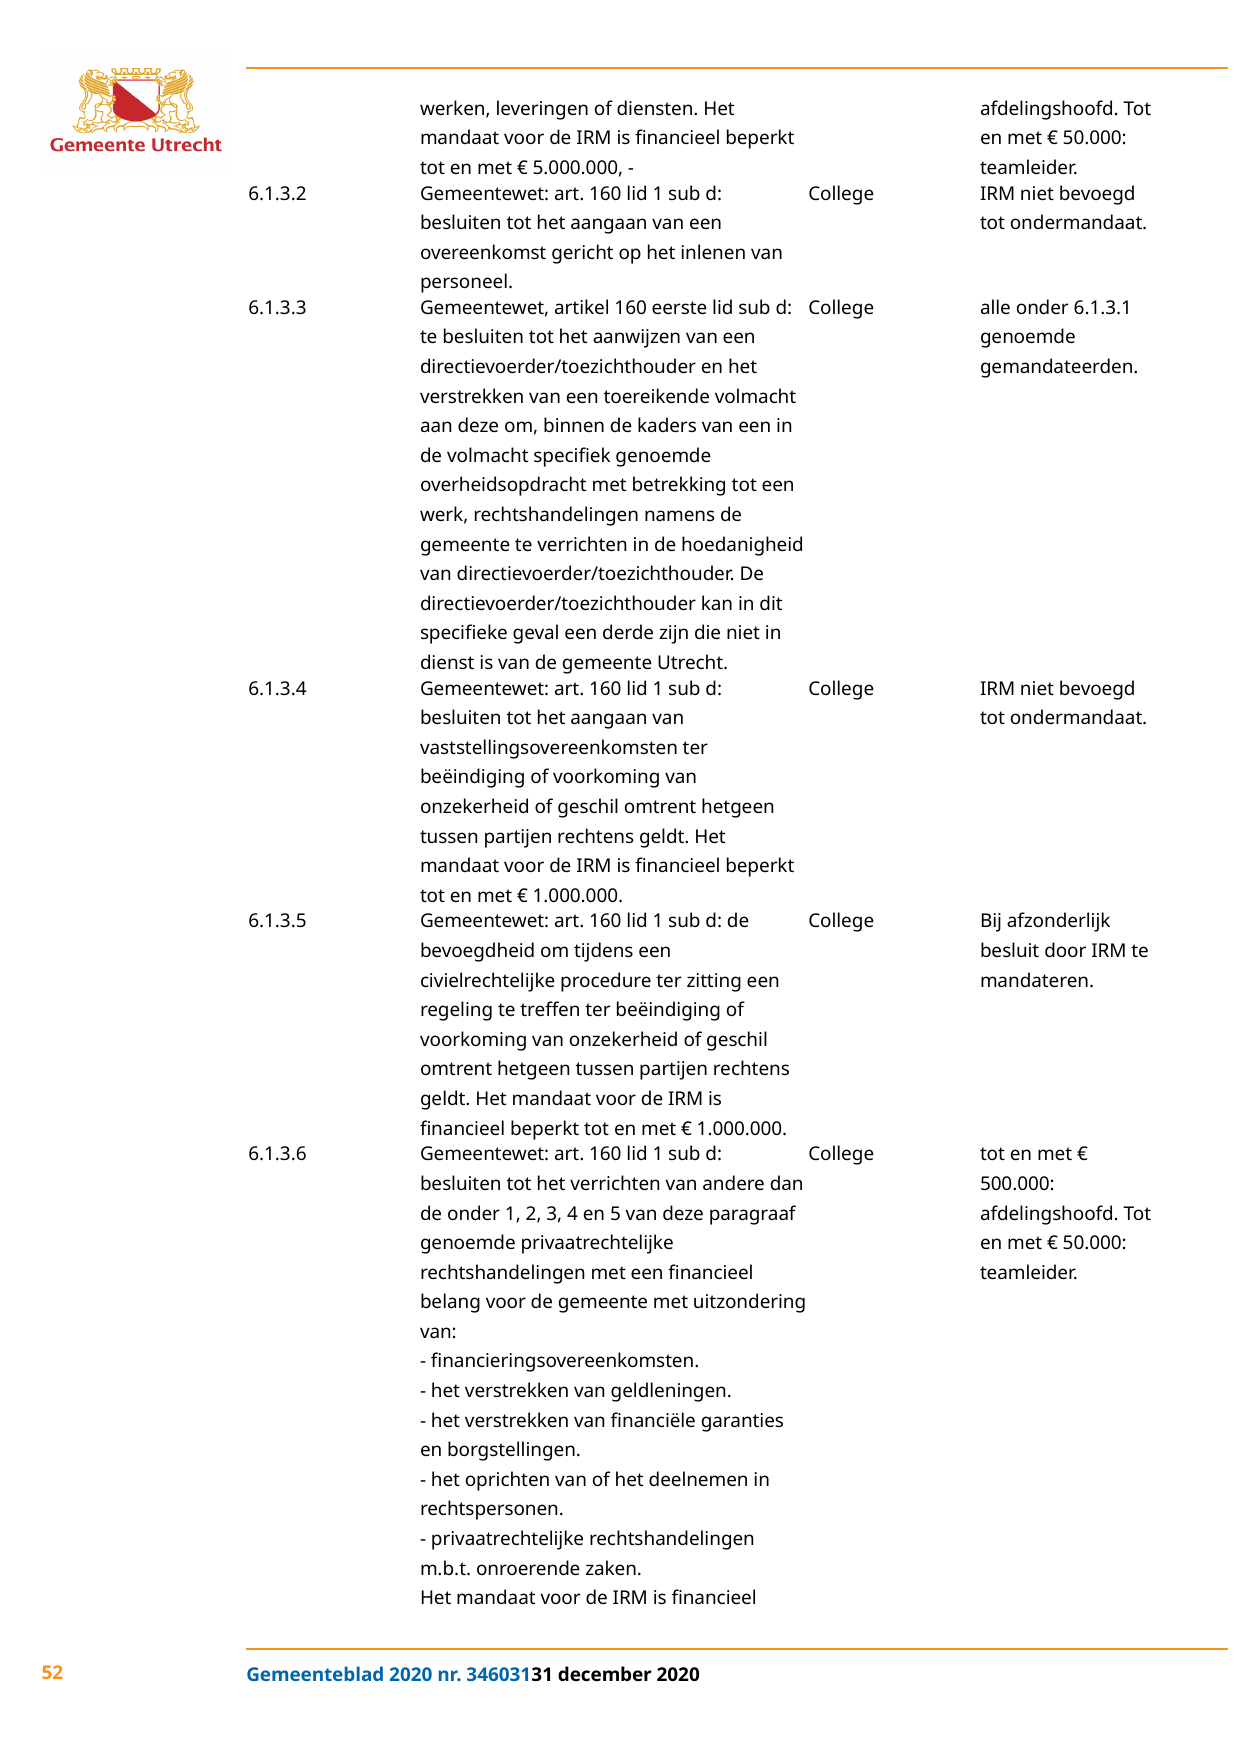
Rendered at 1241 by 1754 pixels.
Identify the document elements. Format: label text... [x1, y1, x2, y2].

table_cell werken, leveringen of diensten. Het mandaat voor de IRM is financieel beperkt tot en met € 5.000.000, - [420, 95, 808, 180]
table_cell 6.1.3.3 [248, 294, 420, 675]
table_cell College [808, 1141, 980, 1610]
picture [41, 47, 231, 172]
table_cell [248, 95, 420, 180]
table_cell 6.1.3.2 [248, 180, 420, 294]
table_cell Gemeentewet, artikel 160 eerste lid sub d: te besluiten tot het aanwijzen van een directievoerder/toezichthouder en het verstrekken van een toereikende volmacht aan deze om, binnen de kaders van een in de volmacht specifiek genoemde overheidsopdracht met betrekking tot een werk, rechtshandelingen namens de gemeente te verrichten in de hoedanigheid van directievoerder/toezichthouder. De directievoerder/toezichthouder kan in dit specifieke geval een derde zijn die niet in dienst is van de gemeente Utrecht. [420, 294, 808, 675]
table_cell College [808, 908, 980, 1141]
table_cell College [808, 675, 980, 908]
table_cell tot en met € 500.000: afdelingshoofd. Tot en met € 50.000: teamleider. [980, 1141, 1152, 1610]
table_cell Gemeentewet: art. 160 lid 1 sub d: de bevoegdheid om tijdens een civielrechtelijke procedure ter zitting een regeling te treffen ter beëindiging of voorkoming van onzekerheid of geschil omtrent hetgeen tussen partijen rechtens geldt. Het mandaat voor de IRM is financieel beperkt tot en met € 1.000.000. [420, 908, 808, 1141]
table_cell College [808, 294, 980, 675]
table_cell Gemeentewet: art. 160 lid 1 sub d: besluiten tot het verrichten van andere dan de onder 1, 2, 3, 4 en 5 van deze paragraaf genoemde privaatrechtelijke rechtshandelingen met een financieel belang voor de gemeente met uitzondering van: - financieringsovereenkomsten. - het verstrekken van geldleningen. - het verstrekken van financiële garanties en borgstellingen. - het oprichten van of het deelnemen in rechtspersonen. - privaatrechtelijke rechtshandelingen m.b.t. onroerende zaken. Het mandaat voor de IRM is financieel [420, 1141, 808, 1610]
table_cell 6.1.3.5 [248, 908, 420, 1141]
table_cell alle onder 6.1.3.1 genoemde gemandateerden. [980, 294, 1152, 675]
table_cell 6.1.3.4 [248, 675, 420, 908]
table_cell IRM niet bevoegd tot ondermandaat. [980, 180, 1152, 294]
table_cell afdelingshoofd. Tot en met € 50.000: teamleider. [980, 95, 1152, 180]
table_cell Gemeentewet: art. 160 lid 1 sub d: besluiten tot het aangaan van vaststellingsovereenkomsten ter beëindiging of voorkoming van onzekerheid of geschil omtrent hetgeen tussen partijen rechtens geldt. Het mandaat voor de IRM is financieel beperkt tot en met € 1.000.000. [420, 675, 808, 908]
table_cell Gemeentewet: art. 160 lid 1 sub d: besluiten tot het aangaan van een overeenkomst gericht op het inlenen van personeel. [420, 180, 808, 294]
table_cell 6.1.3.6 [248, 1141, 420, 1610]
table_cell College [808, 180, 980, 294]
table_cell [808, 95, 980, 180]
table_cell IRM niet bevoegd tot ondermandaat. [980, 675, 1152, 908]
table_cell Bij afzonderlijk besluit door IRM te mandateren. [980, 908, 1152, 1141]
